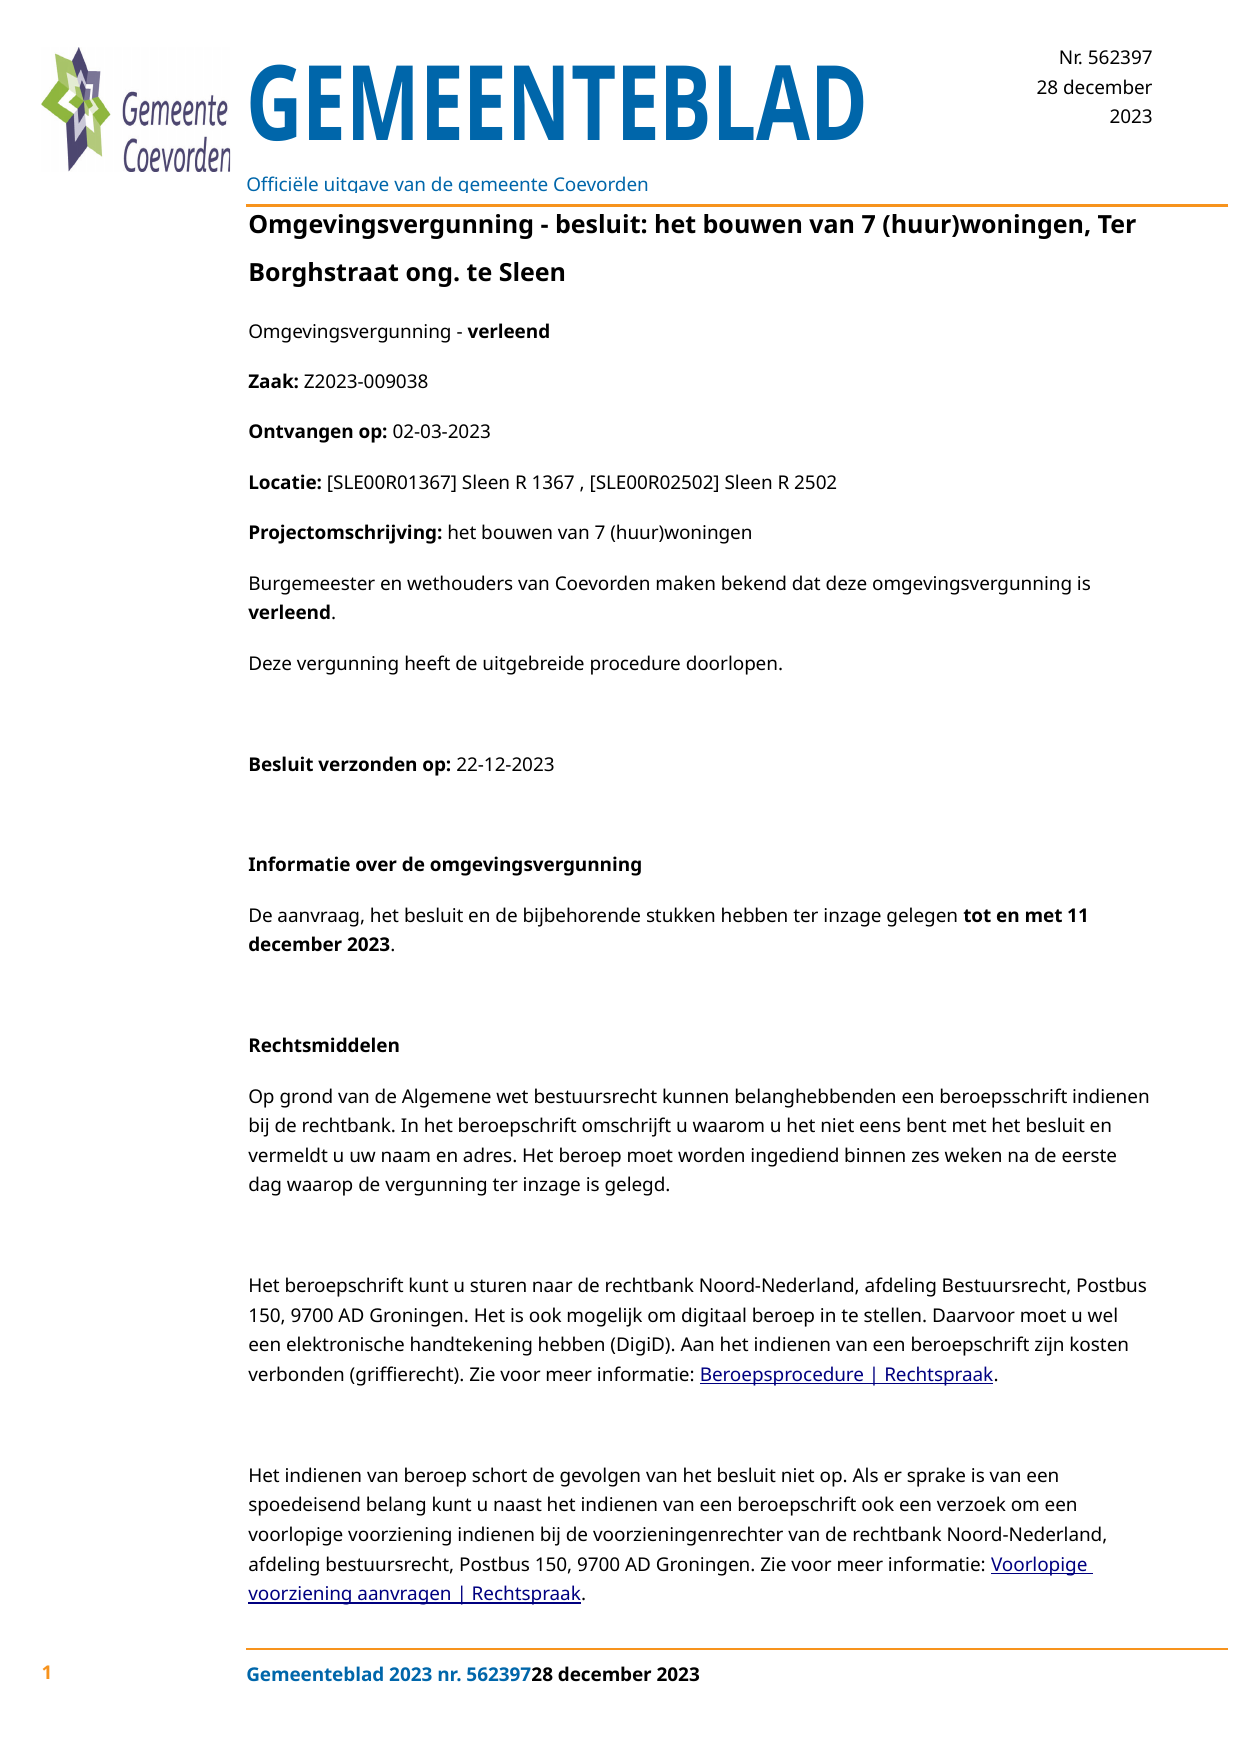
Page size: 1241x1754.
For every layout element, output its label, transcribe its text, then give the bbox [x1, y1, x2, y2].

text Omgevingsvergunning - verleend [248, 318, 1152, 344]
picture [41, 47, 231, 172]
text Op grond van de Algemene wet bestuursrecht kunnen belanghebbenden een beroepsschrift indienen bij de rechtbank. In het beroepschrift omschrijft u waarom u het niet eens bent met het besluit en vermeldt u uw naam en adres. Het beroep moet worden ingediend binnen zes weken na de eerste dag waarop de vergunning ter inzage is gelegd. [248, 1083, 1152, 1197]
text Ontvangen op: 02-03-2023 [248, 419, 1152, 444]
text Projectomschrijving: het bouwen van 7 (huur)woningen [248, 519, 1152, 545]
text Burgemeester en wethouders van Coevorden maken bekend dat deze omgevingsvergunning is verleend. [248, 570, 1152, 625]
text Informatie over de omgevingsvergunning [248, 852, 1152, 877]
text De aanvraag, het besluit en de bijbehorende stukken hebben ter inzage gelegen tot en met 11 december 2023. [248, 902, 1152, 957]
text Het indienen van beroep schort de gevolgen van het besluit niet op. Als er sprake is van een spoedeisend belang kunt u naast het indienen van een beroepschrift ook een verzoek om een voorlopige voorziening indienen bij de voorzieningenrechter van de rechtbank Noord-Nederland, afdeling bestuursrecht, Postbus 150, 9700 AD Groningen. Zie voor meer informatie: Voorlopige voorziening aanvragen | Rechtspraak. [248, 1462, 1152, 1606]
text Zaak: Z2023-009038 [248, 368, 1152, 394]
text Rechtsmiddelen [248, 1032, 1152, 1058]
text Deze vergunning heeft de uitgebreide procedure doorlopen. [248, 650, 1152, 676]
text Locatie: [SLE00R01367] Sleen R 1367 , [SLE00R02502] Sleen R 2502 [248, 469, 1152, 495]
text Het beroepschrift kunt u sturen naar de rechtbank Noord-Nederland, afdeling Bestuursrecht, Postbus 150, 9700 AD Groningen. Het is ook mogelijk om digitaal beroep in te stellen. Daarvoor moet u wel een elektronische handtekening hebben (DigiD). Aan het indienen van een beroepschrift zijn kosten verbonden (griffierecht). Zie voor meer informatie: Beroepsprocedure | Rechtspraak. [248, 1272, 1152, 1387]
text Omgevingsvergunning - besluit: het bouwen van 7 (huur)woningen, Ter Borghstraat ong. te Sleen [248, 207, 1152, 288]
text Besluit verzonden op: 22-12-2023 [248, 751, 1152, 777]
